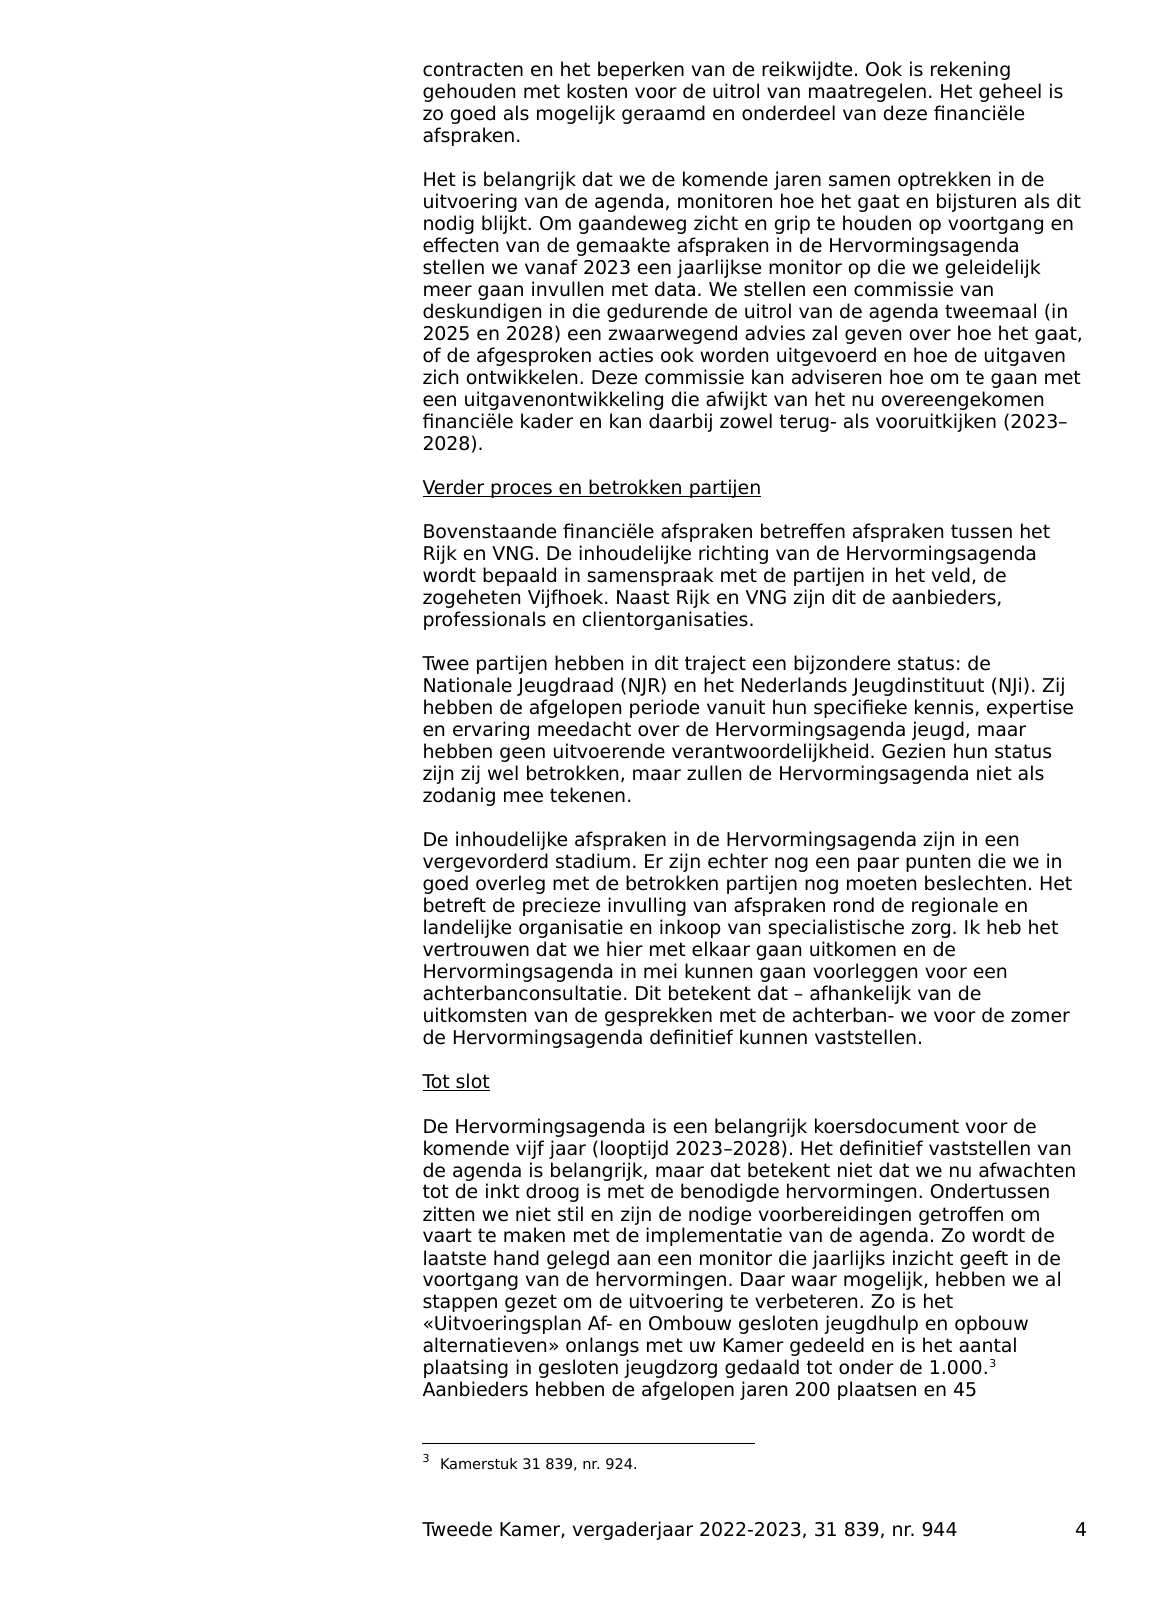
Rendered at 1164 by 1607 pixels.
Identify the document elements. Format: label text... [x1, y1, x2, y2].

text Kamerstuk 31 839, nr. 924. [422, 1452, 1087, 1474]
text Bovenstaande financiële afspraken betreffen afspraken tussen het Rijk en VNG. De inhoudelijke richting van de Hervormingsagenda wordt bepaald in samenspraak met de partijen in het veld, de zogeheten Vijfhoek. Naast Rijk en VNG zijn dit de aanbieders, professionals en clientorganisaties. [422, 521, 1087, 631]
text Twee partijen hebben in dit traject een bijzondere status: de Nationale Jeugdraad (NJR) en het Nederlands Jeugdinstituut (NJi). Zij hebben de afgelopen periode vanuit hun specifieke kennis, expertise en ervaring meedacht over de Hervormingsagenda jeugd, maar hebben geen uitvoerende verantwoordelijkheid. Gezien hun status zijn zij wel betrokken, maar zullen de Hervormingsagenda niet als zodanig mee tekenen. [422, 653, 1087, 807]
text Het is belangrijk dat we de komende jaren samen optrekken in de uitvoering van de agenda, monitoren hoe het gaat en bijsturen als dit nodig blijkt. Om gaandeweg zicht en grip te houden op voortgang en effecten van de gemaakte afspraken in de Hervormingsagenda stellen we vanaf 2023 een jaarlijkse monitor op die we geleidelijk meer gaan invullen met data. We stellen een commissie van deskundigen in die gedurende de uitrol van de agenda tweemaal (in 2025 en 2028) een zwaarwegend advies zal geven over hoe het gaat, of de afgesproken acties ook worden uitgevoerd en hoe de uitgaven zich ontwikkelen. Deze commissie kan adviseren hoe om te gaan met een uitgavenontwikkeling die afwijkt van het nu overeengekomen financiële kader en kan daarbij zowel terug- als vooruitkijken (2023–2028). [422, 169, 1087, 455]
subtitle Verder proces en betrokken partijen [422, 477, 1087, 499]
subtitle Tot slot [422, 1071, 1087, 1093]
text De inhoudelijke afspraken in de Hervormingsagenda zijn in een vergevorderd stadium. Er zijn echter nog een paar punten die we in goed overleg met de betrokken partijen nog moeten beslechten. Het betreft de precieze invulling van afspraken rond de regionale en landelijke organisatie en inkoop van specialistische zorg. Ik heb het vertrouwen dat we hier met elkaar gaan uitkomen en de Hervormingsagenda in mei kunnen gaan voorleggen voor een achterbanconsultatie. Dit betekent dat – afhankelijk van de uitkomsten van de gesprekken met de achterban- we voor de zomer de Hervormingsagenda definitief kunnen vaststellen. [422, 829, 1087, 1049]
text contracten en het beperken van de reikwijdte. Ook is rekening gehouden met kosten voor de uitrol van maatregelen. Het geheel is zo goed als mogelijk geraamd en onderdeel van deze financiële afspraken. [422, 59, 1087, 147]
text De Hervormingsagenda is een belangrijk koersdocument voor de komende vijf jaar (looptijd 2023–2028). Het definitief vaststellen van de agenda is belangrijk, maar dat betekent niet dat we nu afwachten tot de inkt droog is met de benodigde hervormingen. Ondertussen zitten we niet stil en zijn de nodige voorbereidingen getroffen om vaart te maken met de implementatie van de agenda. Zo wordt de laatste hand gelegd aan een monitor die jaarlijks inzicht geeft in de voortgang van de hervormingen. Daar waar mogelijk, hebben we al stappen gezet om de uitvoering te verbeteren. Zo is het «Uitvoeringsplan Af- en Ombouw gesloten jeugdhulp en opbouw alternatieven» onlangs met uw Kamer gedeeld en is het aantal plaatsing in gesloten jeugdzorg gedaald tot onder de 1.000. Aanbieders hebben de afgelopen jaren 200 plaatsen en 45 [422, 1116, 1087, 1401]
